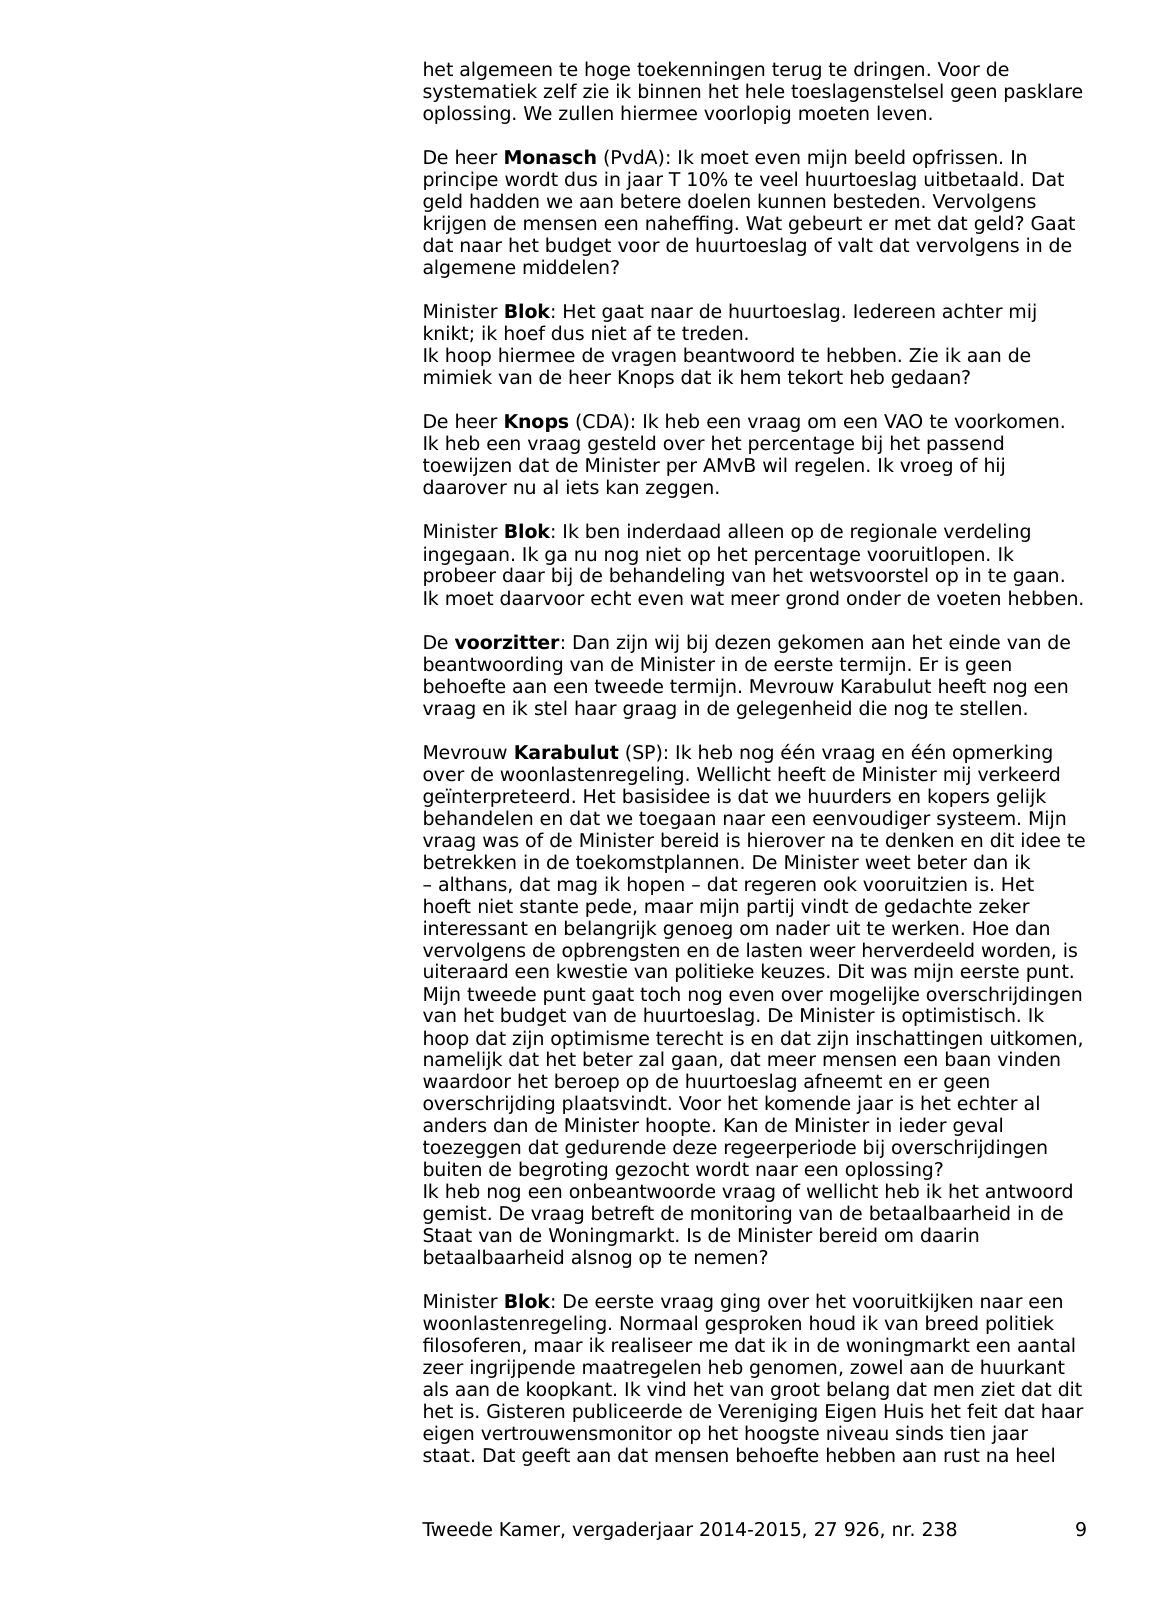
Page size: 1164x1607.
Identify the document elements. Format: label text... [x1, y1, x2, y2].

text Minister Blok: Het gaat naar de huurtoeslag. Iedereen achter mij knikt; ik hoef dus niet af te treden. [422, 301, 1087, 345]
text Mevrouw Karabulut (SP): Ik heb nog één vraag en één opmerking over de woonlastenregeling. Wellicht heeft de Minister mij verkeerd geïnterpreteerd. Het basisidee is dat we huurders en kopers gelijk behandelen en dat we toegaan naar een eenvoudiger systeem. Mijn vraag was of de Minister bereid is hierover na te denken en dit idee te betrekken in de toekomstplannen. De Minister weet beter dan ik – althans, dat mag ik hopen – dat regeren ook vooruitzien is. Het hoeft niet stante pede, maar mijn partij vindt de gedachte zeker interessant en belangrijk genoeg om nader uit te werken. Hoe dan vervolgens de opbrengsten en de lasten weer herverdeeld worden, is uiteraard een kwestie van politieke keuzes. Dit was mijn eerste punt. [422, 742, 1087, 983]
text De heer Monasch (PvdA): Ik moet even mijn beeld opfrissen. In principe wordt dus in jaar T 10% te veel huurtoeslag uitbetaald. Dat geld hadden we aan betere doelen kunnen besteden. Vervolgens krijgen de mensen een naheffing. Wat gebeurt er met dat geld? Gaat dat naar het budget voor de huurtoeslag of valt dat vervolgens in de algemene middelen? [422, 147, 1087, 279]
text Minister Blok: Ik ben inderdaad alleen op de regionale verdeling ingegaan. Ik ga nu nog niet op het percentage vooruitlopen. Ik probeer daar bij de behandeling van het wetsvoorstel op in te gaan. Ik moet daarvoor echt even wat meer grond onder de voeten hebben. [422, 521, 1087, 609]
text Ik hoop hiermee de vragen beantwoord te hebben. Zie ik aan de mimiek van de heer Knops dat ik hem tekort heb gedaan? [422, 345, 1087, 389]
text Mijn tweede punt gaat toch nog even over mogelijke overschrijdingen van het budget van de huurtoeslag. De Minister is optimistisch. Ik hoop dat zijn optimisme terecht is en dat zijn inschattingen uitkomen, namelijk dat het beter zal gaan, dat meer mensen een baan vinden waardoor het beroep op de huurtoeslag afneemt en er geen overschrijding plaatsvindt. Voor het komende jaar is het echter al anders dan de Minister hoopte. Kan de Minister in ieder geval toezeggen dat gedurende deze regeerperiode bij overschrijdingen buiten de begroting gezocht wordt naar een oplossing? [422, 983, 1087, 1181]
text Ik heb nog een onbeantwoorde vraag of wellicht heb ik het antwoord gemist. De vraag betreft de monitoring van de betaalbaarheid in de Staat van de Woningmarkt. Is de Minister bereid om daarin betaalbaarheid alsnog op te nemen? [422, 1181, 1087, 1269]
text De heer Knops (CDA): Ik heb een vraag om een VAO te voorkomen. Ik heb een vraag gesteld over het percentage bij het passend toewijzen dat de Minister per AMvB wil regelen. Ik vroeg of hij daarover nu al iets kan zeggen. [422, 411, 1087, 499]
text De voorzitter: Dan zijn wij bij dezen gekomen aan het einde van de beantwoording van de Minister in de eerste termijn. Er is geen behoefte aan een tweede termijn. Mevrouw Karabulut heeft nog een vraag en ik stel haar graag in de gelegenheid die nog te stellen. [422, 632, 1087, 719]
text Minister Blok: De eerste vraag ging over het vooruitkijken naar een woonlastenregeling. Normaal gesproken houd ik van breed politiek filosoferen, maar ik realiseer me dat ik in de woningmarkt een aantal zeer ingrijpende maatregelen heb genomen, zowel aan de huurkant als aan de koopkant. Ik vind het van groot belang dat men ziet dat dit het is. Gisteren publiceerde de Vereniging Eigen Huis het feit dat haar eigen vertrouwensmonitor op het hoogste niveau sinds tien jaar staat. Dat geeft aan dat mensen behoefte hebben aan rust na heel [422, 1291, 1087, 1467]
text het algemeen te hoge toekenningen terug te dringen. Voor de systematiek zelf zie ik binnen het hele toeslagenstelsel geen pasklare oplossing. We zullen hiermee voorlopig moeten leven. [422, 59, 1087, 125]
